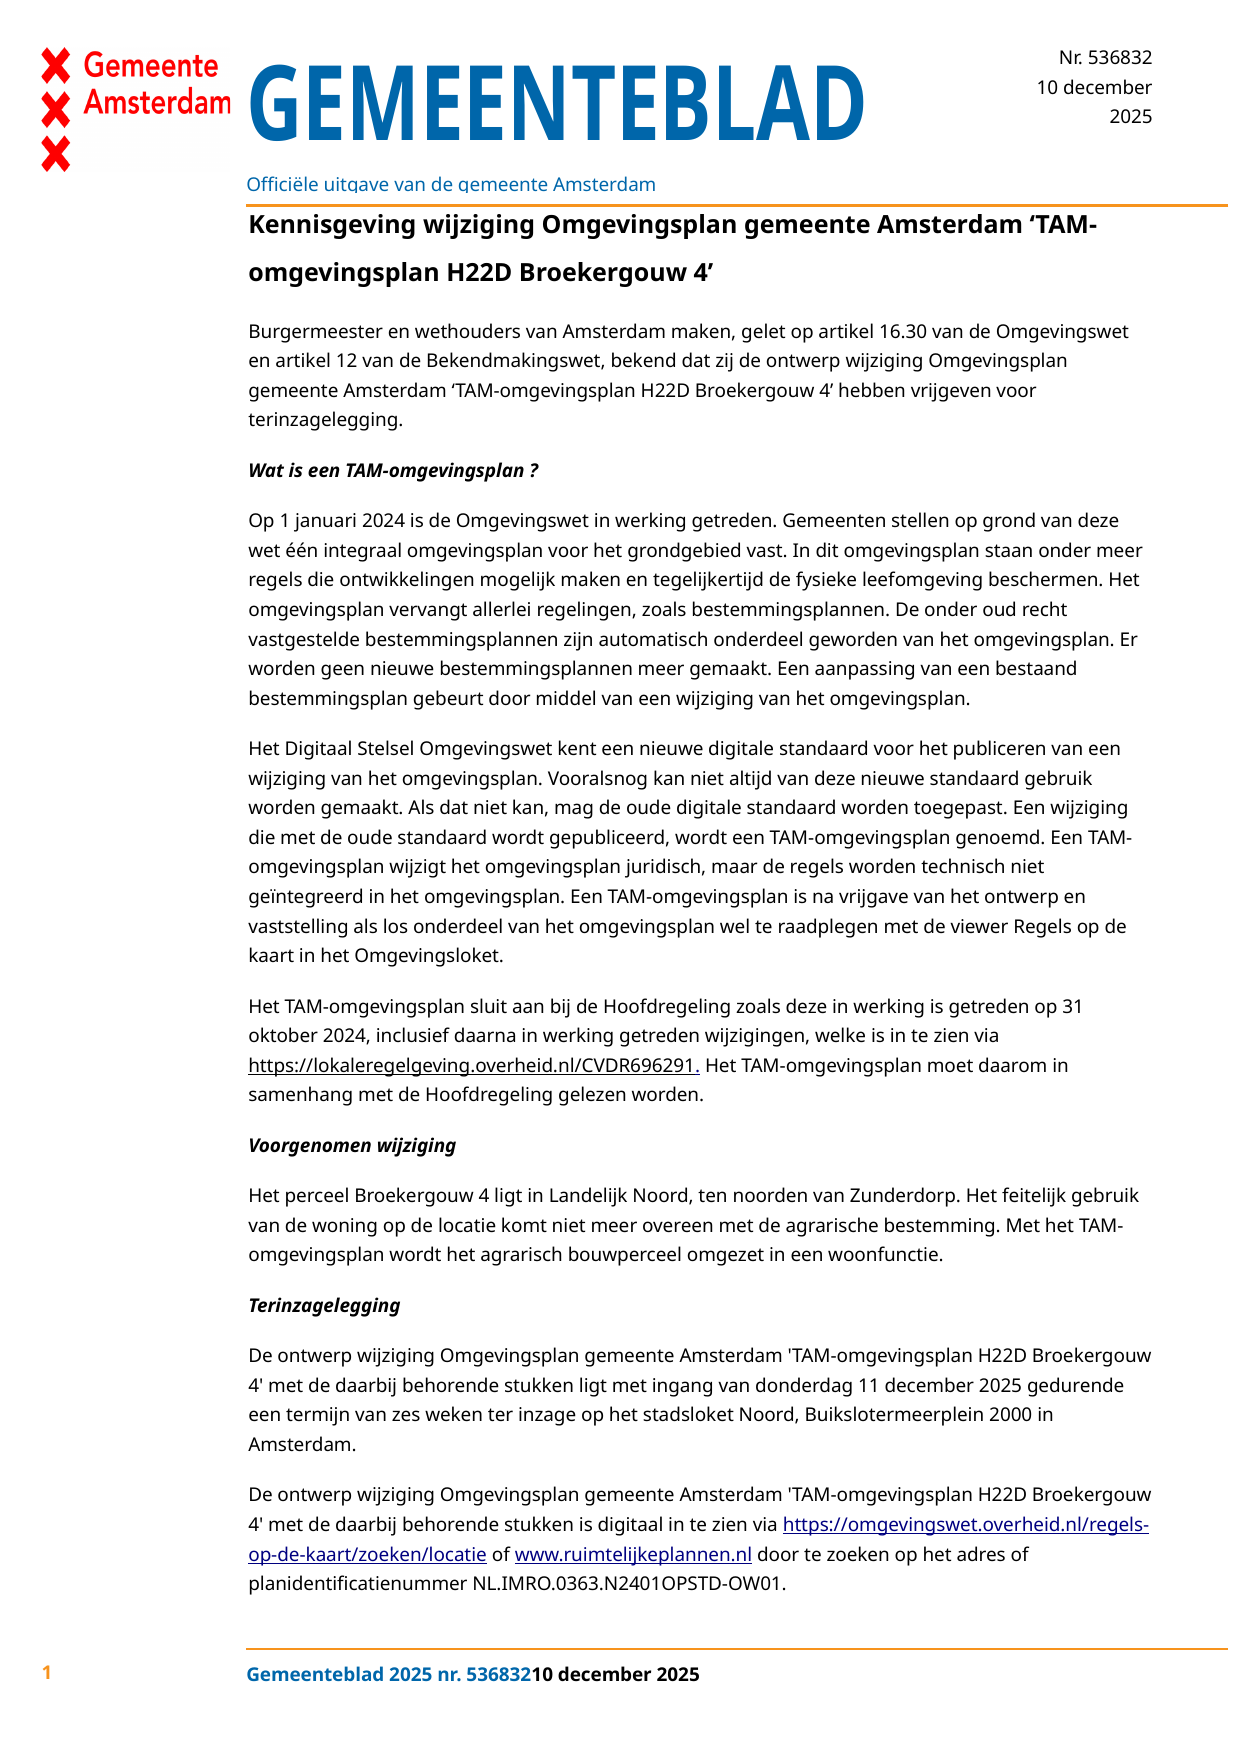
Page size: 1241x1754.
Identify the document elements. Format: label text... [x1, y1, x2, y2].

text Op 1 januari 2024 is de Omgevingswet in werking getreden. Gemeenten stellen op grond van deze wet één integraal omgevingsplan voor het grondgebied vast. In dit omgevingsplan staan onder meer regels die ontwikkelingen mogelijk maken en tegelijkertijd de fysieke leefomgeving beschermen. Het omgevingsplan vervangt allerlei regelingen, zoals bestemmingsplannen. De onder oud recht vastgestelde bestemmingsplannen zijn automatisch onderdeel geworden van het omgevingsplan. Er worden geen nieuwe bestemmingsplannen meer gemaakt. Een aanpassing van een bestaand bestemmingsplan gebeurt door middel van een wijziging van het omgevingsplan. [248, 507, 1152, 711]
text Wat is een TAM-omgevingsplan ? [248, 457, 1152, 483]
text De ontwerp wijziging Omgevingsplan gemeente Amsterdam 'TAM-omgevingsplan H22D Broekergouw 4' met de daarbij behorende stukken is digitaal in te zien via https://omgevingswet.overheid.nl/regels-op-de-kaart/zoeken/locatie of www.ruimtelijkeplannen.nl door te zoeken op het adres of planidentificatienummer NL.IMRO.0363.N2401OPSTD-OW01. [248, 1482, 1152, 1596]
text Het TAM-omgevingsplan sluit aan bij de Hoofdregeling zoals deze in werking is getreden op 31 oktober 2024, inclusief daarna in werking getreden wijzigingen, welke is in te zien via https://lokaleregelgeving.overheid.nl/CVDR696291. Het TAM-omgevingsplan moet daarom in samenhang met de Hoofdregeling gelezen worden. [248, 993, 1152, 1107]
text Het Digitaal Stelsel Omgevingswet kent een nieuwe digitale standaard voor het publiceren van een wijziging van het omgevingsplan. Vooralsnog kan niet altijd van deze nieuwe standaard gebruik worden gemaakt. Als dat niet kan, mag de oude digitale standaard worden toegepast. Een wijziging die met de oude standaard wordt gepubliceerd, wordt een TAM-omgevingsplan genoemd. Een TAM-omgevingsplan wijzigt het omgevingsplan juridisch, maar de regels worden technisch niet geïntegreerd in het omgevingsplan. Een TAM-omgevingsplan is na vrijgave van het ontwerp en vaststelling als los onderdeel van het omgevingsplan wel te raadplegen met de viewer Regels op de kaart in het Omgevingsloket. [248, 735, 1152, 968]
picture [41, 47, 231, 172]
text Kennisgeving wijziging Omgevingsplan gemeente Amsterdam ‘TAM-omgevingsplan H22D Broekergouw 4’ [248, 207, 1152, 288]
text Terinzagelegging [248, 1292, 1152, 1318]
text Voorgenomen wijziging [248, 1132, 1152, 1158]
text Burgermeester en wethouders van Amsterdam maken, gelet op artikel 16.30 van de Omgevingswet en artikel 12 van de Bekendmakingswet, bekend dat zij de ontwerp wijziging Omgevingsplan gemeente Amsterdam ‘TAM-omgevingsplan H22D Broekergouw 4’ hebben vrijgeven voor terinzagelegging. [248, 318, 1152, 432]
text Het perceel Broekergouw 4 ligt in Landelijk Noord, ten noorden van Zunderdorp. Het feitelijk gebruik van de woning op de locatie komt niet meer overeen met de agrarische bestemming. Met het TAM-omgevingsplan wordt het agrarisch bouwperceel omgezet in een woonfunctie. [248, 1182, 1152, 1267]
text De ontwerp wijziging Omgevingsplan gemeente Amsterdam 'TAM-omgevingsplan H22D Broekergouw 4' met de daarbij behorende stukken ligt met ingang van donderdag 11 december 2025 gedurende een termijn van zes weken ter inzage op het stadsloket Noord, Buikslotermeerplein 2000 in Amsterdam. [248, 1342, 1152, 1457]
